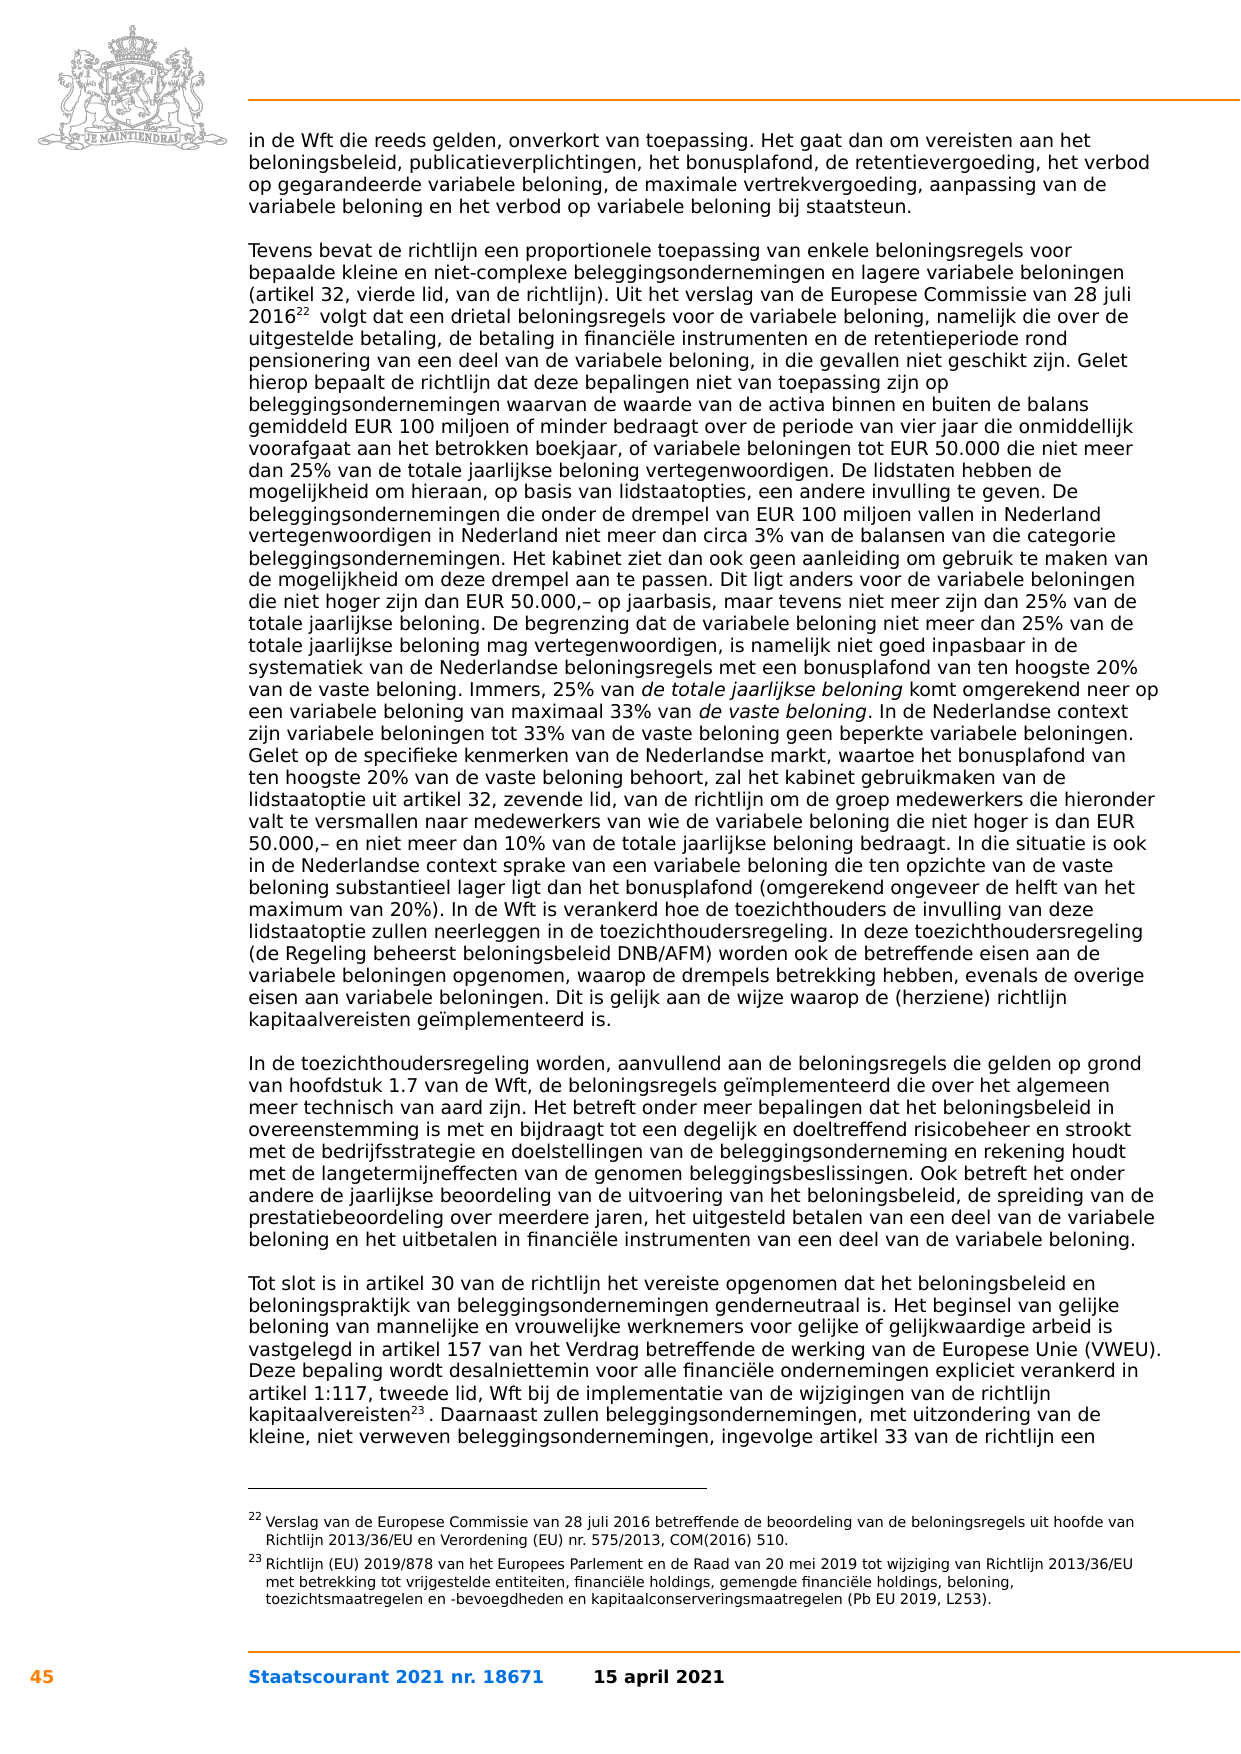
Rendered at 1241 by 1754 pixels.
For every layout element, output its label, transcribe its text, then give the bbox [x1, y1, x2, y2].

text Tevens bevat de richtlijn een proportionele toepassing van enkele beloningsregels voor bepaalde kleine en niet-complexe beleggingsondernemingen en lagere variabele beloningen (artikel 32, vierde lid, van de richtlijn). Uit het verslag van de Europese Commissie van 28 juli 2016 volgt dat een drietal beloningsregels voor de variabele beloning, namelijk die over de uitgestelde betaling, de betaling in financiële instrumenten en de retentieperiode rond pensionering van een deel van de variabele beloning, in die gevallen niet geschikt zijn. Gelet hierop bepaalt de richtlijn dat deze bepalingen niet van toepassing zijn op beleggingsondernemingen waarvan de waarde van de activa binnen en buiten de balans gemiddeld EUR 100 miljoen of minder bedraagt over de periode van vier jaar die onmiddellijk voorafgaat aan het betrokken boekjaar, of variabele beloningen tot EUR 50.000 die niet meer dan 25% van de totale jaarlijkse beloning vertegenwoordigen. De lidstaten hebben de mogelijkheid om hieraan, op basis van lidstaatopties, een andere invulling te geven. De beleggingsondernemingen die onder de drempel van EUR 100 miljoen vallen in Nederland vertegenwoordigen in Nederland niet meer dan circa 3% van de balansen van die categorie beleggingsondernemingen. Het kabinet ziet dan ook geen aanleiding om gebruik te maken van de mogelijkheid om deze drempel aan te passen. Dit ligt anders voor de variabele beloningen die niet hoger zijn dan EUR 50.000,– op jaarbasis, maar tevens niet meer zijn dan 25% van de totale jaarlijkse beloning. De begrenzing dat de variabele beloning niet meer dan 25% van de totale jaarlijkse beloning mag vertegenwoordigen, is namelijk niet goed inpasbaar in de systematiek van de Nederlandse beloningsregels met een bonusplafond van ten hoogste 20% van de vaste beloning. Immers, 25% van de totale jaarlijkse beloning komt omgerekend neer op een variabele beloning van maximaal 33% van de vaste beloning. In de Nederlandse context zijn variabele beloningen tot 33% van de vaste beloning geen beperkte variabele beloningen. Gelet op de specifieke kenmerken van de Nederlandse markt, waartoe het bonusplafond van ten hoogste 20% van de vaste beloning behoort, zal het kabinet gebruikmaken van de lidstaatoptie uit artikel 32, zevende lid, van de richtlijn om de groep medewerkers die hieronder valt te versmallen naar medewerkers van wie de variabele beloning die niet hoger is dan EUR 50.000,– en niet meer dan 10% van de totale jaarlijkse beloning bedraagt. In die situatie is ook in de Nederlandse context sprake van een variabele beloning die ten opzichte van de vaste beloning substantieel lager ligt dan het bonusplafond (omgerekend ongeveer de helft van het maximum van 20%). In de Wft is verankerd hoe de toezichthouders de invulling van deze lidstaatoptie zullen neerleggen in de toezichthoudersregeling. In deze toezichthoudersregeling (de Regeling beheerst beloningsbeleid DNB/AFM) worden ook de betreffende eisen aan de variabele beloningen opgenomen, waarop de drempels betrekking hebben, evenals de overige eisen aan variabele beloningen. Dit is gelijk aan de wijze waarop de (herziene) richtlijn kapitaalvereisten geïmplementeerd is. [248, 240, 1163, 1031]
text in de Wft die reeds gelden, onverkort van toepassing. Het gaat dan om vereisten aan het beloningsbeleid, publicatieverplichtingen, het bonusplafond, de retentievergoeding, het verbod op gegarandeerde variabele beloning, de maximale vertrekvergoeding, aanpassing van de variabele beloning en het verbod op variabele beloning bij staatsteun. [248, 130, 1163, 218]
text Tot slot is in artikel 30 van de richtlijn het vereiste opgenomen dat het beloningsbeleid en beloningspraktijk van beleggingsondernemingen genderneutraal is. Het beginsel van gelijke beloning van mannelijke en vrouwelijke werknemers voor gelijke of gelijkwaardige arbeid is vastgelegd in artikel 157 van het Verdrag betreffende de werking van de Europese Unie (VWEU). Deze bepaling wordt desalniettemin voor alle financiële ondernemingen expliciet verankerd in artikel 1:117, tweede lid, Wft bij de implementatie van de wijzigingen van de richtlijn kapitaalvereisten. Daarnaast zullen beleggingsondernemingen, met uitzondering van de kleine, niet verweven beleggingsondernemingen, ingevolge artikel 33 van de richtlijn een [248, 1272, 1163, 1448]
text Richtlijn (EU) 2019/878 van het Europees Parlement en de Raad van 20 mei 2019 tot wijziging van Richtlijn 2013/36/EU met betrekking tot vrijgestelde entiteiten, financiële holdings, gemengde financiële holdings, beloning, toezichtsmaatregelen en -bevoegdheden en kapitaalconserveringsmaatregelen (Pb EU 2019, L253). [248, 1552, 1163, 1608]
picture [38, 25, 227, 150]
text Verslag van de Europese Commissie van 28 juli 2016 betreffende de beoordeling van de beloningsregels uit hoofde van Richtlijn 2013/36/EU en Verordening (EU) nr. 575/2013, COM(2016) 510. [248, 1510, 1163, 1549]
text In de toezichthoudersregeling worden, aanvullend aan de beloningsregels die gelden op grond van hoofdstuk 1.7 van de Wft, de beloningsregels geïmplementeerd die over het algemeen meer technisch van aard zijn. Het betreft onder meer bepalingen dat het beloningsbeleid in overeenstemming is met en bijdraagt tot een degelijk en doeltreffend risicobeheer en strookt met de bedrijfsstrategie en doelstellingen van de beleggingsonderneming en rekening houdt met de langetermijneffecten van de genomen beleggingsbeslissingen. Ook betreft het onder andere de jaarlijkse beoordeling van de uitvoering van het beloningsbeleid, de spreiding van de prestatiebeoordeling over meerdere jaren, het uitgesteld betalen van een deel van de variabele beloning en het uitbetalen in financiële instrumenten van een deel van de variabele beloning. [248, 1053, 1163, 1251]
